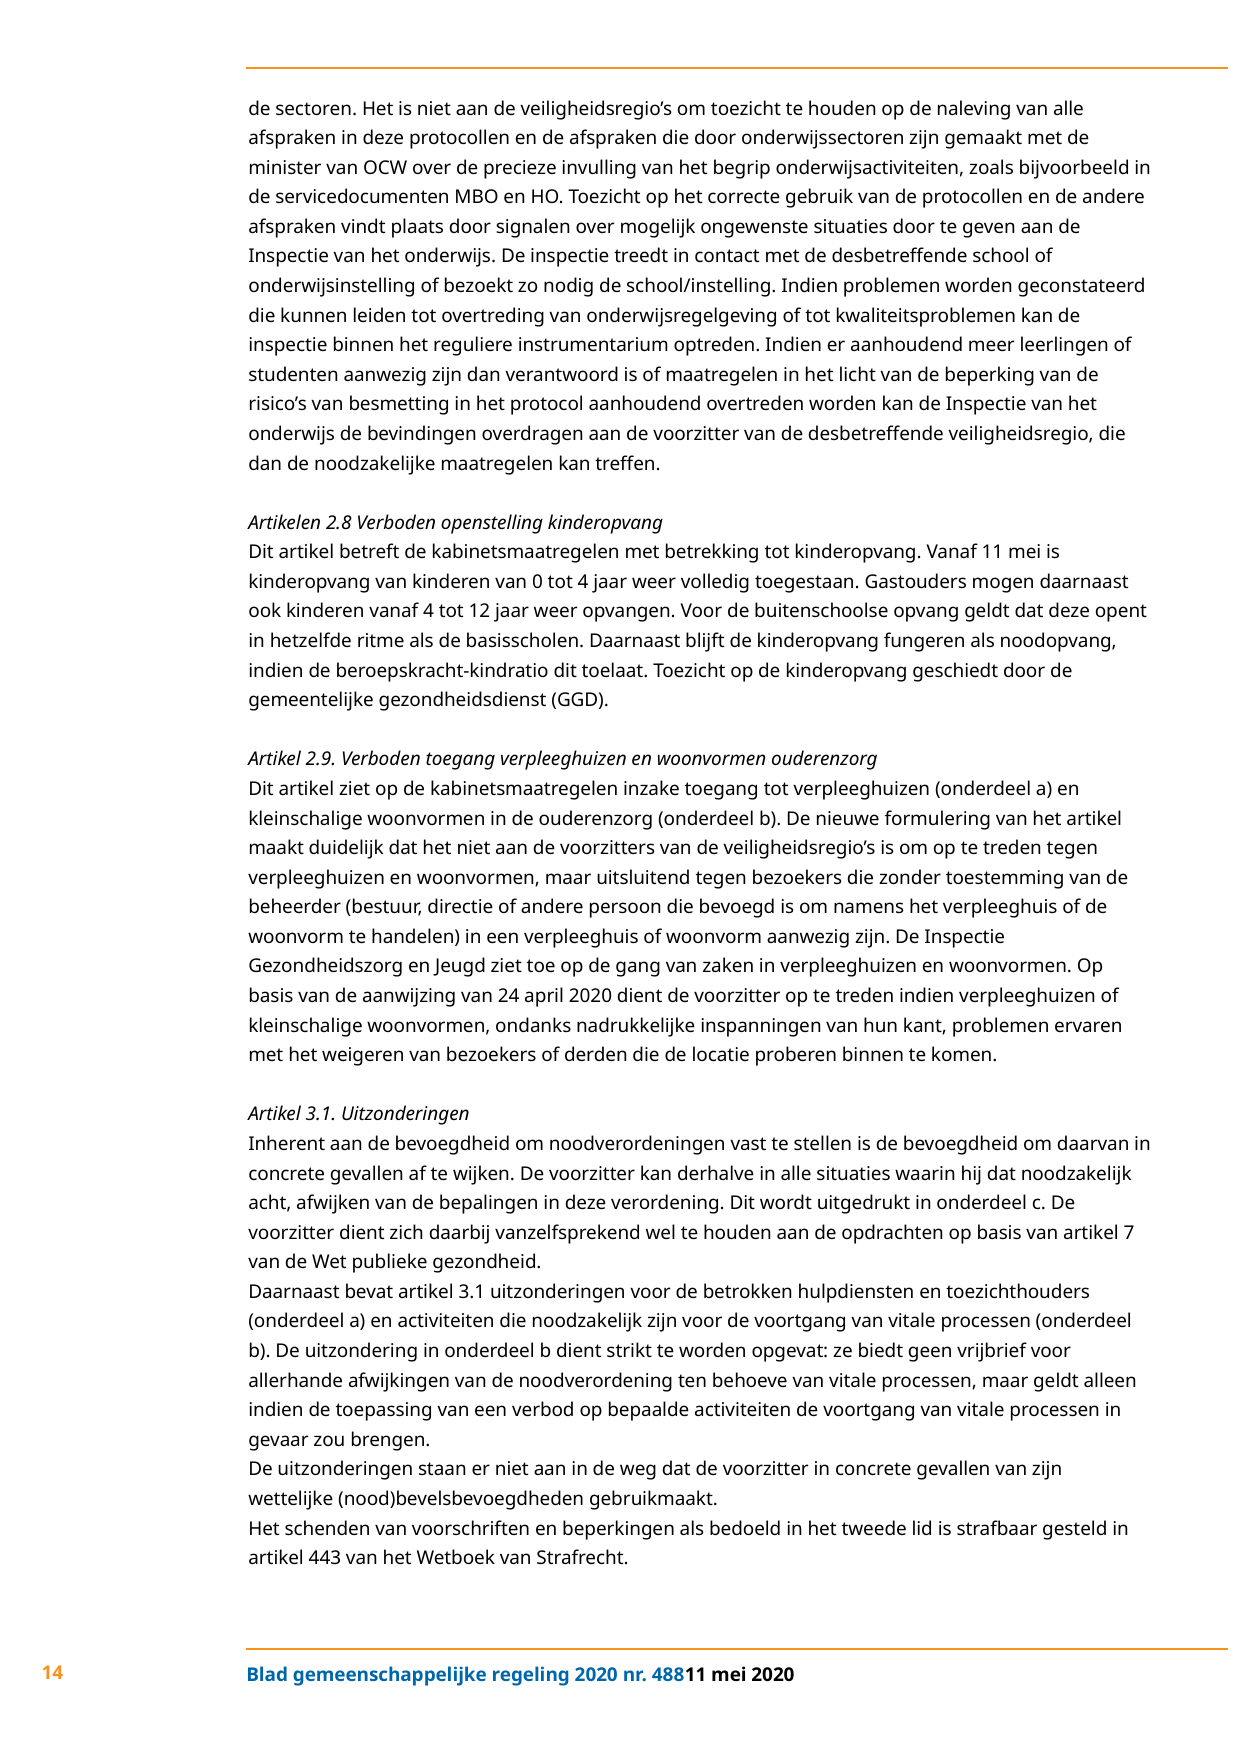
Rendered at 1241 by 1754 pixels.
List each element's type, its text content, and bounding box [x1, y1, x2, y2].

text Dit artikel ziet op de kabinetsmaatregelen inzake toegang tot verpleeghuizen (onderdeel a) en kleinschalige woonvormen in de ouderenzorg (onderdeel b). De nieuwe formulering van het artikel maakt duidelijk dat het niet aan de voorzitters van de veiligheidsregio’s is om op te treden tegen verpleeghuizen en woonvormen, maar uitsluitend tegen bezoekers die zonder toestemming van de beheerder (bestuur, directie of andere persoon die bevoegd is om namens het verpleeghuis of de woonvorm te handelen) in een verpleeghuis of woonvorm aanwezig zijn. De Inspectie Gezondheidszorg en Jeugd ziet toe op de gang van zaken in verpleeghuizen en woonvormen. Op basis van de aanwijzing van 24 april 2020 dient de voorzitter op te treden indien verpleeghuizen of kleinschalige woonvormen, ondanks nadrukkelijke inspanningen van hun kant, problemen ervaren met het weigeren van bezoekers of derden die de locatie proberen binnen te komen. [248, 775, 1152, 1067]
text Artikel 3.1. Uitzonderingen [248, 1101, 1152, 1126]
text de sectoren. Het is niet aan de veiligheidsregio’s om toezicht te houden op de naleving van alle afspraken in deze protocollen en de afspraken die door onderwijssectoren zijn gemaakt met de minister van OCW over de precieze invulling van het begrip onderwijsactiviteiten, zoals bijvoorbeeld in de servicedocumenten MBO en HO. Toezicht op het correcte gebruik van de protocollen en de andere afspraken vindt plaats door signalen over mogelijk ongewenste situaties door te geven aan de Inspectie van het onderwijs. De inspectie treedt in contact met de desbetreffende school of onderwijsinstelling of bezoekt zo nodig de school/instelling. Indien problemen worden geconstateerd die kunnen leiden tot overtreding van onderwijsregelgeving of tot kwaliteitsproblemen kan de inspectie binnen het reguliere instrumentarium optreden. Indien er aanhoudend meer leerlingen of studenten aanwezig zijn dan verantwoord is of maatregelen in het licht van de beperking van de risico’s van besmetting in het protocol aanhoudend overtreden worden kan de Inspectie van het onderwijs de bevindingen overdragen aan de voorzitter van de desbetreffende veiligheidsregio, die dan de noodzakelijke maatregelen kan treffen. [248, 95, 1152, 476]
text Dit artikel betreft de kabinetsmaatregelen met betrekking tot kinderopvang. Vanaf 11 mei is kinderopvang van kinderen van 0 tot 4 jaar weer volledig toegestaan. Gastouders mogen daarnaast ook kinderen vanaf 4 tot 12 jaar weer opvangen. Voor de buitenschoolse opvang geldt dat deze opent in hetzelfde ritme als de basisscholen. Daarnaast blijft de kinderopvang fungeren als noodopvang, indien de beroepskracht-kindratio dit toelaat. Toezicht op de kinderopvang geschiedt door de gemeentelijke gezondheidsdienst (GGD). [248, 538, 1152, 712]
text De uitzonderingen staan er niet aan in de weg dat de voorzitter in concrete gevallen van zijn wettelijke (nood)bevelsbevoegdheden gebruikmaakt. [248, 1456, 1152, 1511]
text Inherent aan de bevoegdheid om noodverordeningen vast te stellen is de bevoegdheid om daarvan in concrete gevallen af te wijken. De voorzitter kan derhalve in alle situaties waarin hij dat noodzakelijk acht, afwijken van de bepalingen in deze verordening. Dit wordt uitgedrukt in onderdeel c. De voorzitter dient zich daarbij vanzelfsprekend wel te houden aan de opdrachten op basis van artikel 7 van de Wet publieke gezondheid. [248, 1130, 1152, 1274]
picture [41, 47, 231, 172]
text Artikelen 2.8 Verboden openstelling kinderopvang [248, 509, 1152, 535]
text Het schenden van voorschriften en beperkingen als bedoeld in het tweede lid is strafbaar gesteld in artikel 443 van het Wetboek van Strafrecht. [248, 1515, 1152, 1570]
text Daarnaast bevat artikel 3.1 uitzonderingen voor de betrokken hulpdiensten en toezichthouders (onderdeel a) en activiteiten die noodzakelijk zijn voor de voortgang van vitale processen (onderdeel b). De uitzondering in onderdeel b dient strikt te worden opgevat: ze biedt geen vrijbrief voor allerhande afwijkingen van de noodverordening ten behoeve van vitale processen, maar geldt alleen indien de toepassing van een verbod op bepaalde activiteiten de voortgang van vitale processen in gevaar zou brengen. [248, 1278, 1152, 1452]
text Artikel 2.9. Verboden toegang verpleeghuizen en woonvormen ouderenzorg [248, 746, 1152, 771]
